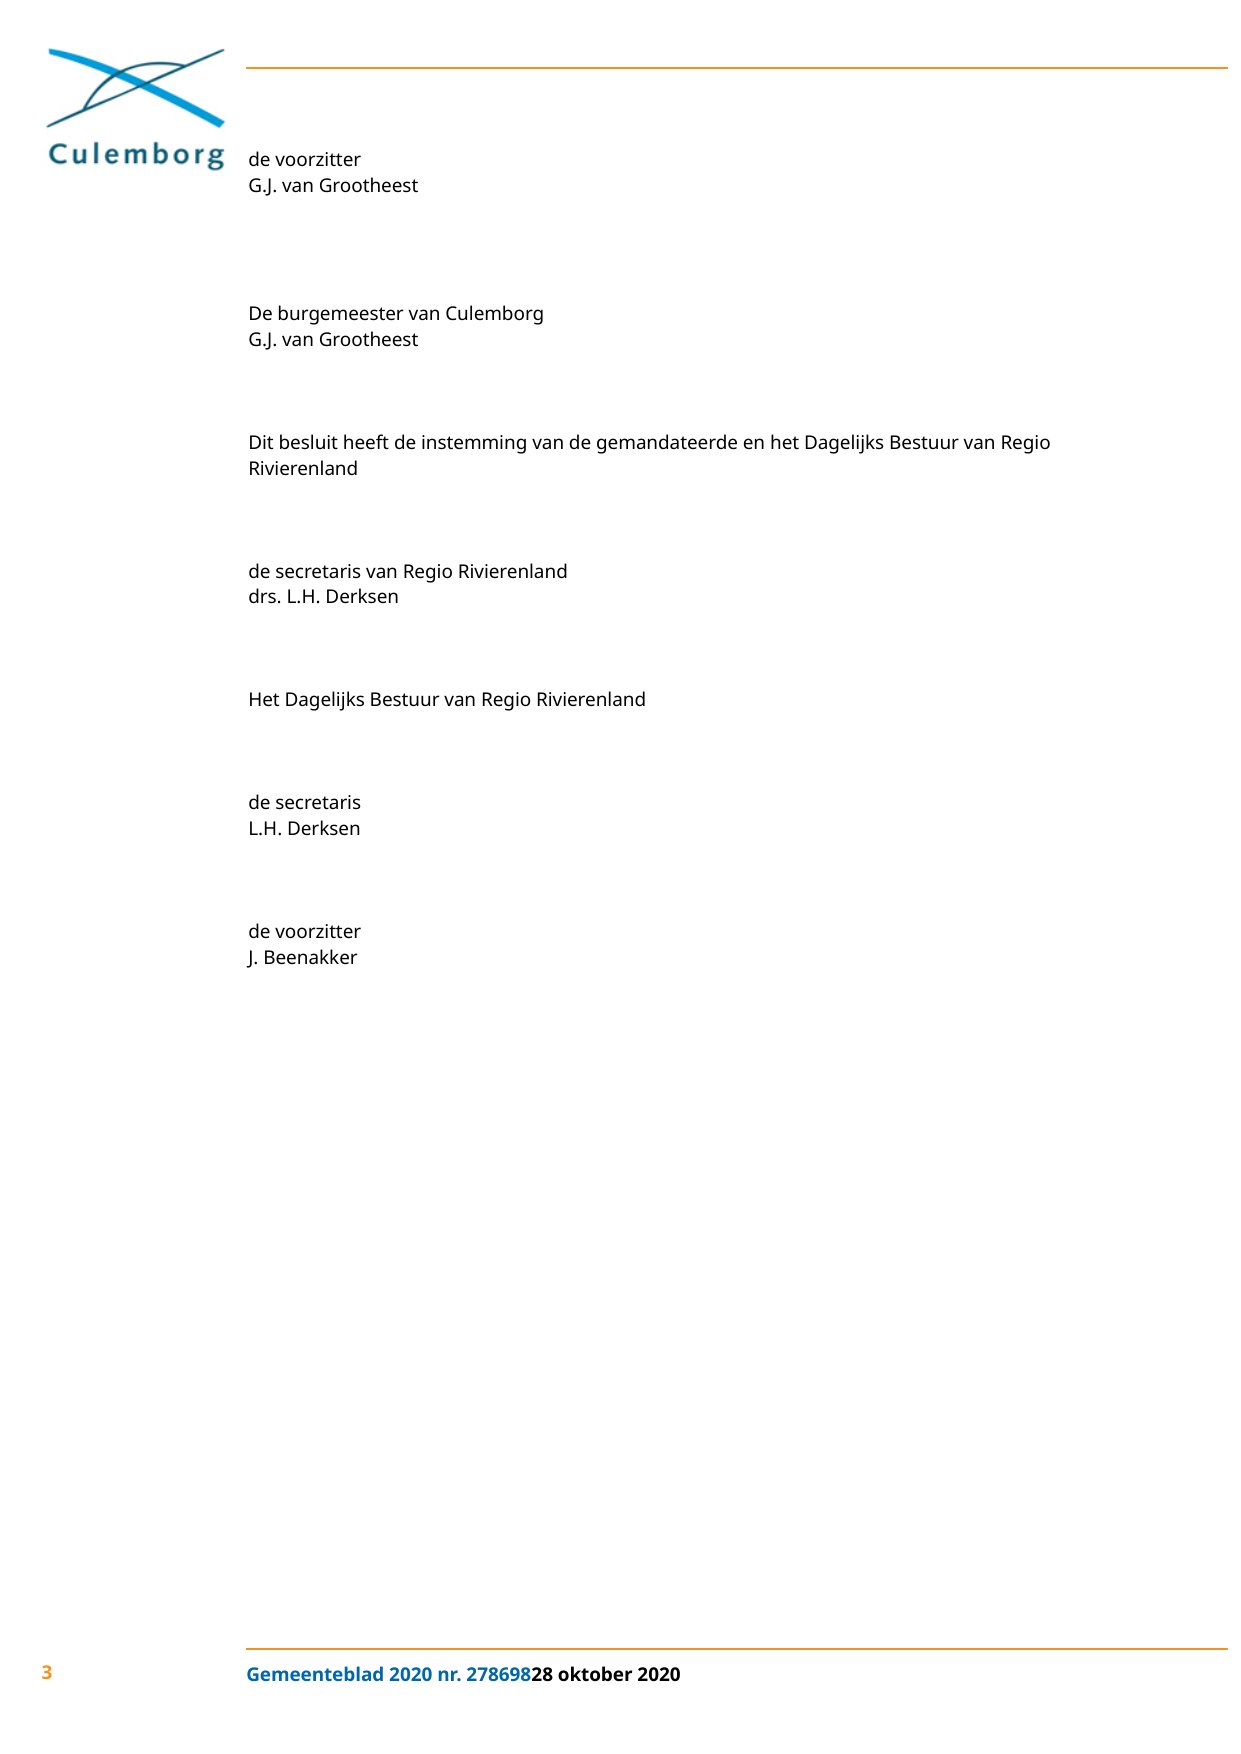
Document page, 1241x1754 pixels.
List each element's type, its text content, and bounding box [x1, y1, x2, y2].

text de voorzitter [248, 918, 1152, 944]
text Dit besluit heeft de instemming van de gemandateerde en het Dagelijks Bestuur van Regio Rivierenland [248, 429, 1152, 481]
text L.H. Derksen [248, 815, 1152, 841]
text G.J. van Grootheest [248, 326, 1152, 352]
text de voorzitter [248, 146, 1152, 172]
text G.J. van Grootheest [248, 172, 1152, 198]
text de secretaris van Regio Rivierenland [248, 558, 1152, 584]
text de secretaris [248, 789, 1152, 815]
picture [41, 47, 231, 172]
text De burgemeester van Culemborg [248, 301, 1152, 326]
text Het Dagelijks Bestuur van Regio Rivierenland [248, 687, 1152, 712]
text drs. L.H. Derksen [248, 584, 1152, 609]
text J. Beenakker [248, 944, 1152, 969]
